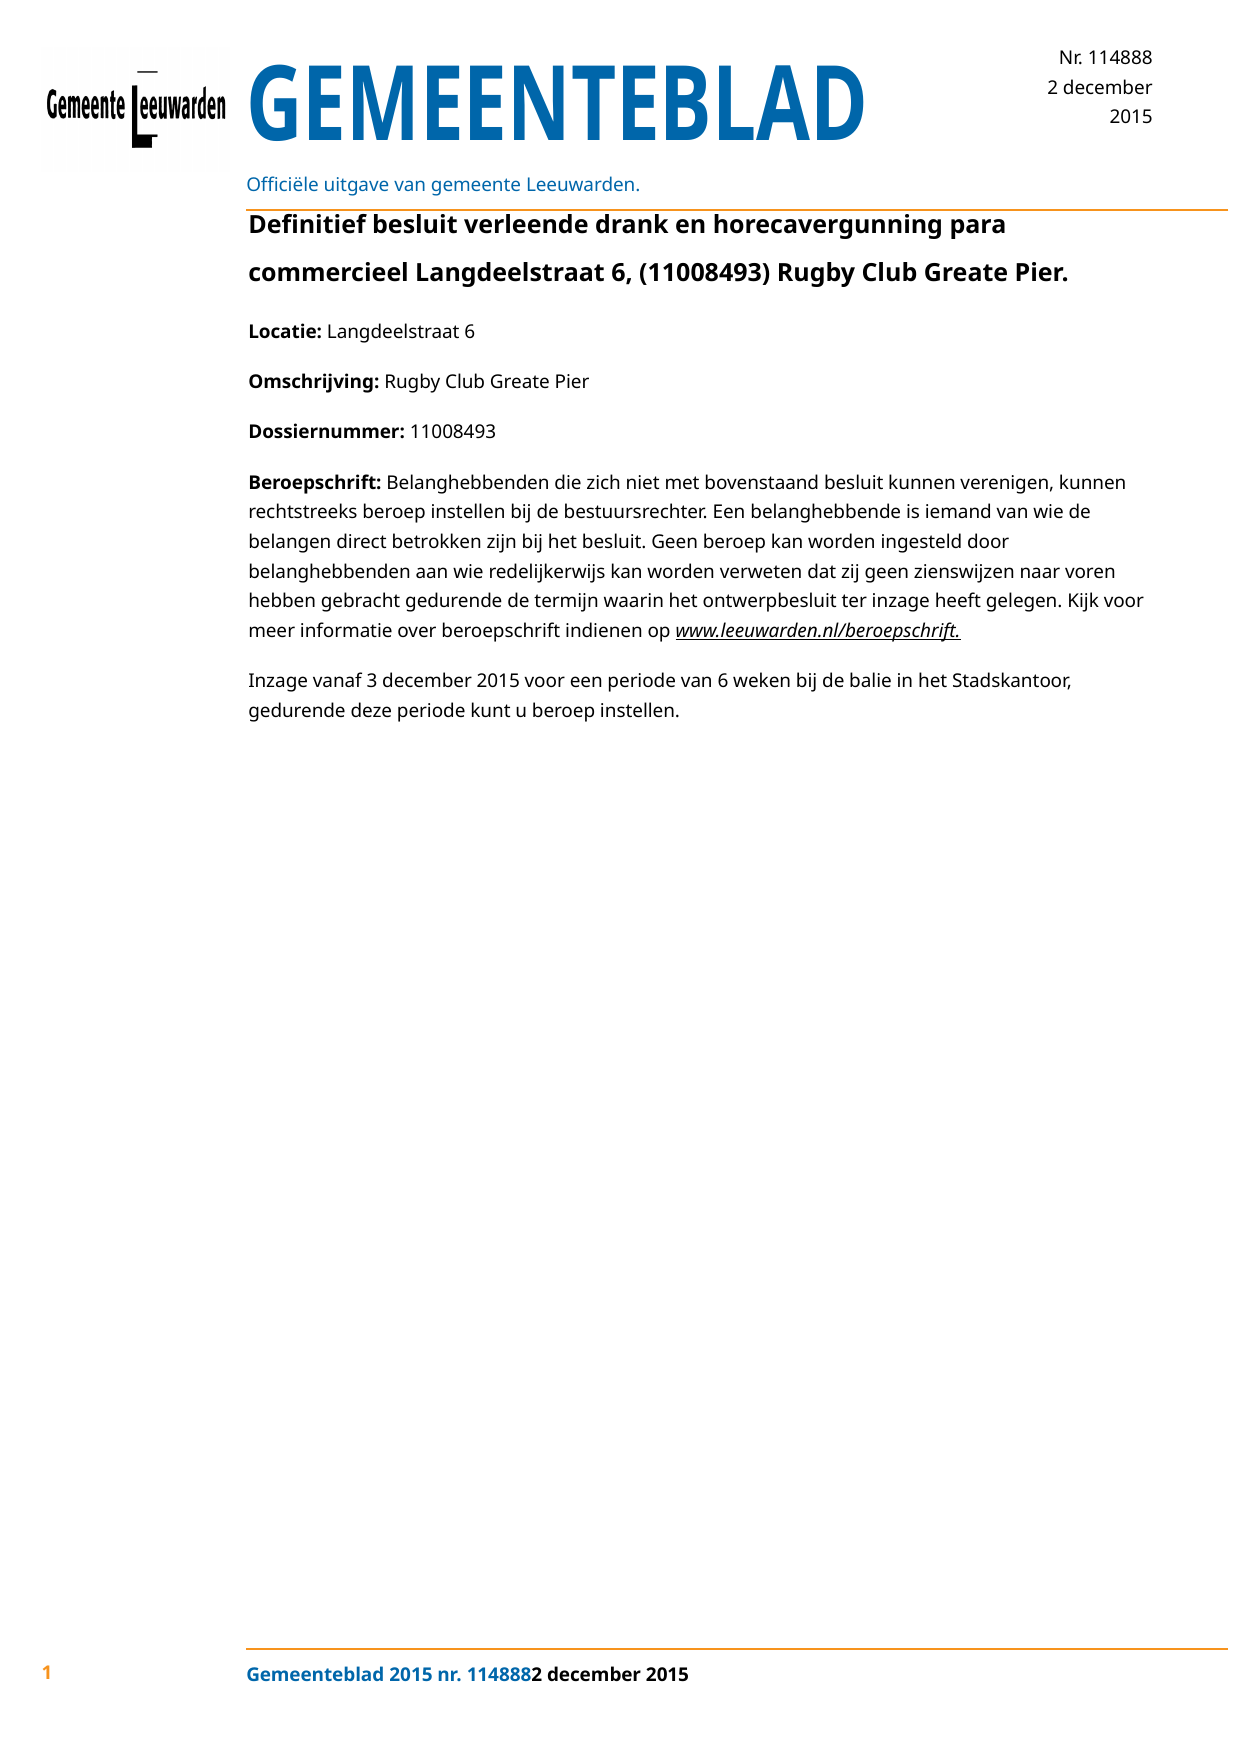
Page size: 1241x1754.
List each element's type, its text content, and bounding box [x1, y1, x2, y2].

text Definitief besluit verleende drank en horecavergunning para commercieel Langdeelstraat 6, (11008493) Rugby Club Greate Pier. [248, 211, 1152, 288]
text Inzage vanaf 3 december 2015 voor een periode van 6 weken bij de balie in het Stadskantoor, gedurende deze periode kunt u beroep instellen. [248, 667, 1152, 723]
text Locatie: Langdeelstraat 6 [248, 318, 1152, 344]
text Beroepschrift: Belanghebbenden die zich niet met bovenstaand besluit kunnen verenigen, kunnen rechtstreeks beroep instellen bij de bestuursrechter. Een belanghebbende is iemand van wie de belangen direct betrokken zijn bij het besluit. Geen beroep kan worden ingesteld door belanghebbenden aan wie redelijkerwijs kan worden verweten dat zij geen zienswijzen naar voren hebben gebracht gedurende de termijn waarin het ontwerpbesluit ter inzage heeft gelegen. Kijk voor meer informatie over beroepschrift indienen op www.leeuwarden.nl/beroepschrift. [248, 469, 1152, 643]
text Omschrijving: Rugby Club Greate Pier [248, 368, 1152, 394]
text Dossiernummer: 11008493 [248, 419, 1152, 444]
picture [41, 47, 231, 172]
